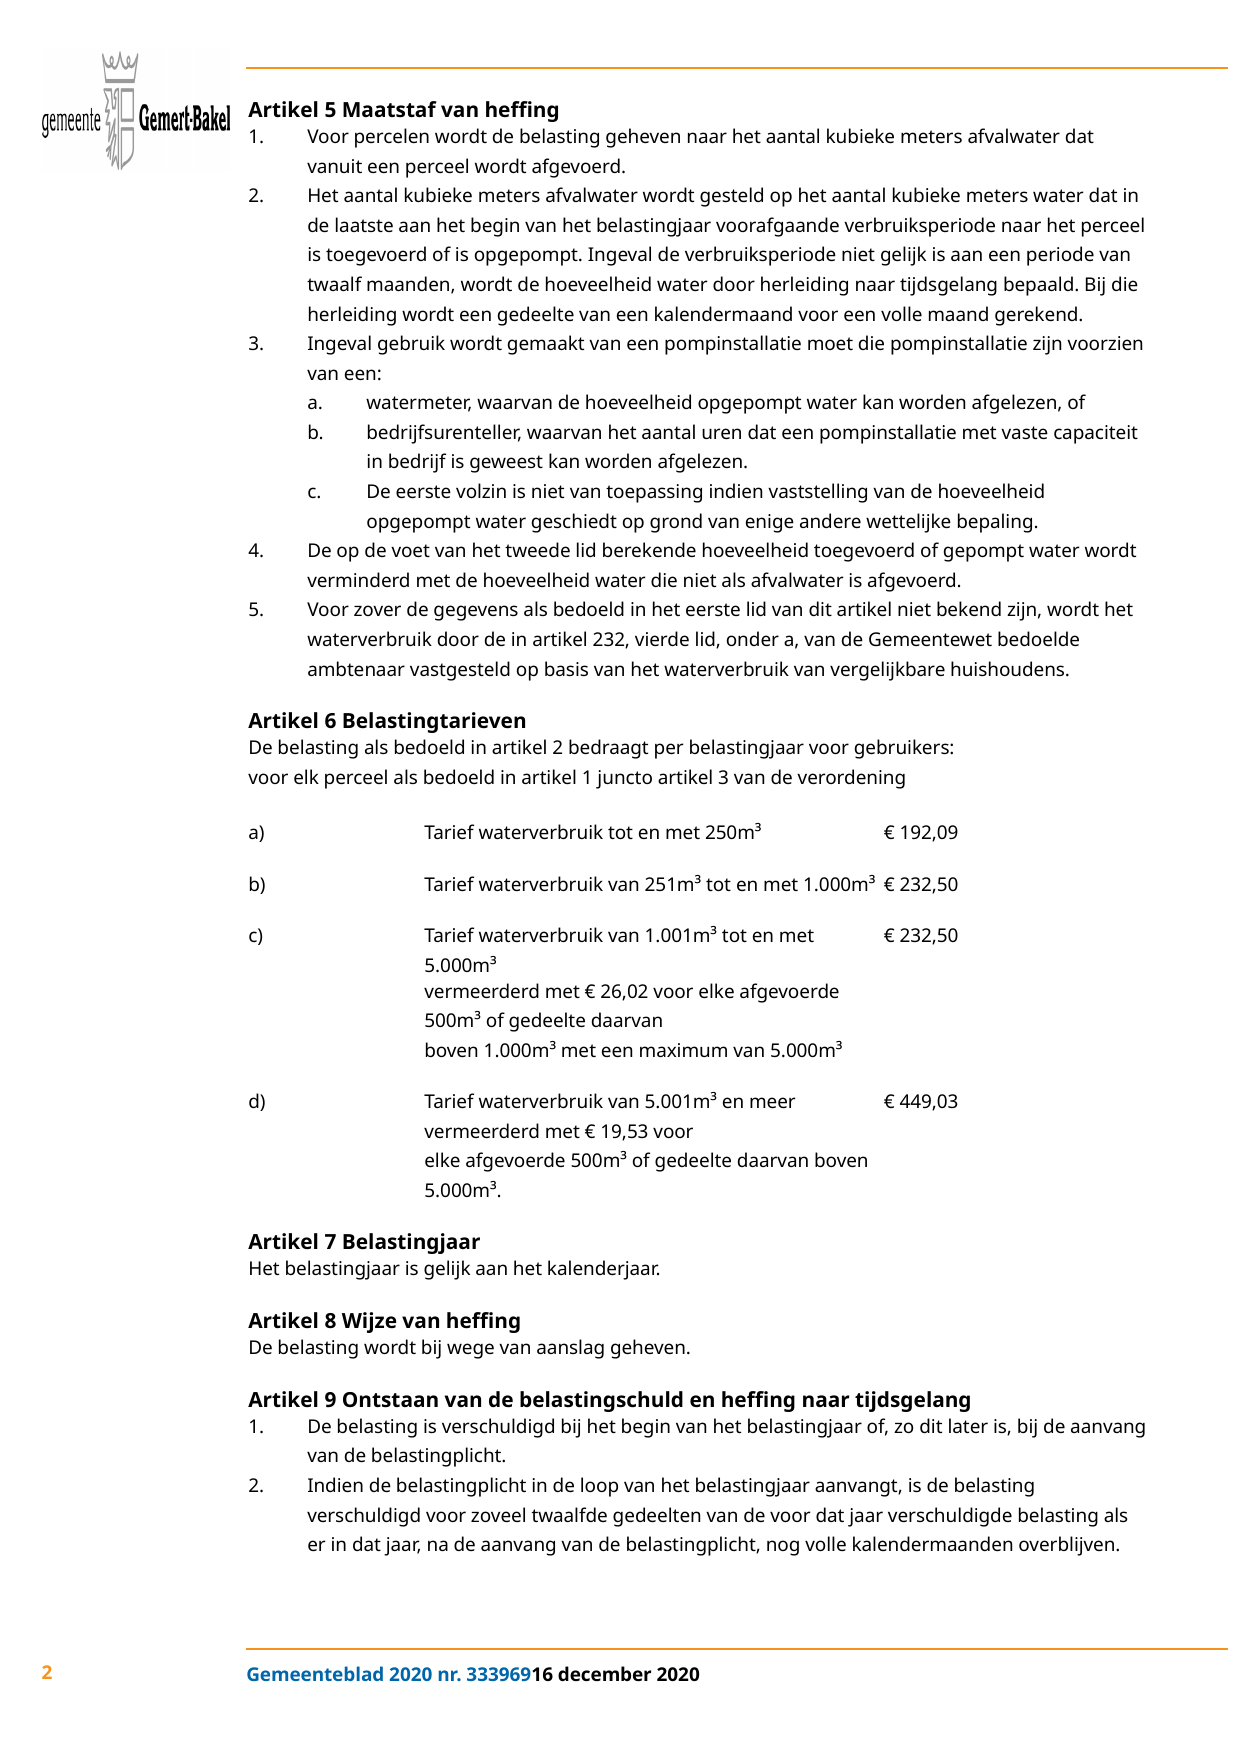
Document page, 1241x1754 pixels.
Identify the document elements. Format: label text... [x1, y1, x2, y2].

table_header [424, 794, 883, 819]
text voor elk perceel als bedoeld in artikel 1 juncto artikel 3 van de verordening [248, 764, 1152, 790]
table_cell Tarief waterverbruik van 251m³ tot en met 1.000m³ [424, 871, 883, 897]
table_cell [424, 1063, 883, 1088]
text Artikel 7 Belastingjaar [248, 1227, 1152, 1255]
table_header [884, 794, 1152, 819]
table_cell c) [248, 923, 424, 978]
table_cell a) [248, 820, 424, 845]
table_cell [424, 845, 883, 871]
table_cell [424, 897, 883, 922]
table_cell [248, 1063, 424, 1088]
list De eerste volzin is niet van toepassing indien vaststelling van de hoeveelheid opgepompt water geschiedt op grond van enige andere wettelijke bepaling. [307, 478, 1152, 533]
list watermeter, waarvan de hoeveelheid opgepompt water kan worden afgelezen, of [307, 389, 1152, 415]
list Voor percelen wordt de belasting geheven naar het aantal kubieke meters afvalwater dat vanuit een perceel wordt afgevoerd. [248, 123, 1152, 178]
text Artikel 8 Wijze van heffing [248, 1306, 1152, 1334]
table_cell [884, 845, 1152, 871]
table_cell Tarief waterverbruik van 1.001m³ tot en met 5.000m³ [424, 923, 883, 978]
table_cell vermeerderd met € 26,02 voor elke afgevoerde 500m³ of gedeelte daarvan boven 1.000m³ met een maximum van 5.000m³ [424, 978, 883, 1063]
table_cell € 192,09 [884, 820, 1152, 845]
table_cell d) [248, 1089, 424, 1203]
table_cell € 449,03 [884, 1089, 1152, 1203]
table_cell [248, 978, 424, 1063]
list Het aantal kubieke meters afvalwater wordt gesteld op het aantal kubieke meters water dat in de laatste aan het begin van het belastingjaar voorafgaande verbruiksperiode naar het perceel is toegevoerd of is opgepompt. Ingeval de verbruiksperiode niet gelijk is aan een periode van twaalf maanden, wordt de hoeveelheid water door herleiding naar tijdsgelang bepaald. Bij die herleiding wordt een gedeelte van een kalendermaand voor een volle maand gerekend. [248, 182, 1152, 326]
table_cell b) [248, 871, 424, 897]
table_cell [248, 845, 424, 871]
list De belasting is verschuldigd bij het begin van het belastingjaar of, zo dit later is, bij de aanvang van de belastingplicht. [248, 1413, 1152, 1468]
text De belasting wordt bij wege van aanslag geheven. [248, 1334, 1152, 1360]
table_cell Tarief waterverbruik van 5.001m³ en meer vermeerderd met € 19,53 voor elke afgevoerde 500m³ of gedeelte daarvan boven 5.000m³. [424, 1089, 883, 1203]
list Indien de belastingplicht in de loop van het belastingjaar aanvangt, is de belasting verschuldigd voor zoveel twaalfde gedeelten van de voor dat jaar verschuldigde belasting als er in dat jaar, na de aanvang van de belastingplicht, nog volle kalendermaanden overblijven. [248, 1472, 1152, 1557]
text Artikel 5 Maatstaf van heffing [248, 95, 1152, 123]
list Ingeval gebruik wordt gemaakt van een pompinstallatie moet die pompinstallatie zijn voorzien van een: [248, 330, 1152, 386]
table_cell [884, 897, 1152, 922]
text Het belastingjaar is gelijk aan het kalenderjaar. [248, 1255, 1152, 1281]
table_cell [248, 897, 424, 922]
table_cell [884, 978, 1152, 1063]
table_cell € 232,50 [884, 871, 1152, 897]
table_header [248, 794, 424, 819]
list De op de voet van het tweede lid berekende hoeveelheid toegevoerd of gepompt water wordt verminderd met de hoeveelheid water die niet als afvalwater is afgevoerd. [248, 537, 1152, 593]
list bedrijfsurenteller, waarvan het aantal uren dat een pompinstallatie met vaste capaciteit in bedrijf is geweest kan worden afgelezen. [307, 419, 1152, 474]
picture [41, 47, 231, 172]
table_cell Tarief waterverbruik tot en met 250m³ [424, 820, 883, 845]
table_cell € 232,50 [884, 923, 1152, 978]
text De belasting als bedoeld in artikel 2 bedraagt per belastingjaar voor gebruikers: [248, 734, 1152, 760]
list Voor zover de gegevens als bedoeld in het eerste lid van dit artikel niet bekend zijn, wordt het waterverbruik door de in artikel 232, vierde lid, onder a, van de Gemeentewet bedoelde ambtenaar vastgesteld op basis van het waterverbruik van vergelijkbare huishoudens. [248, 597, 1152, 681]
table_cell [884, 1063, 1152, 1088]
text Artikel 9 Ontstaan van de belastingschuld en heffing naar tijdsgelang [248, 1385, 1152, 1413]
text Artikel 6 Belastingtarieven [248, 706, 1152, 734]
